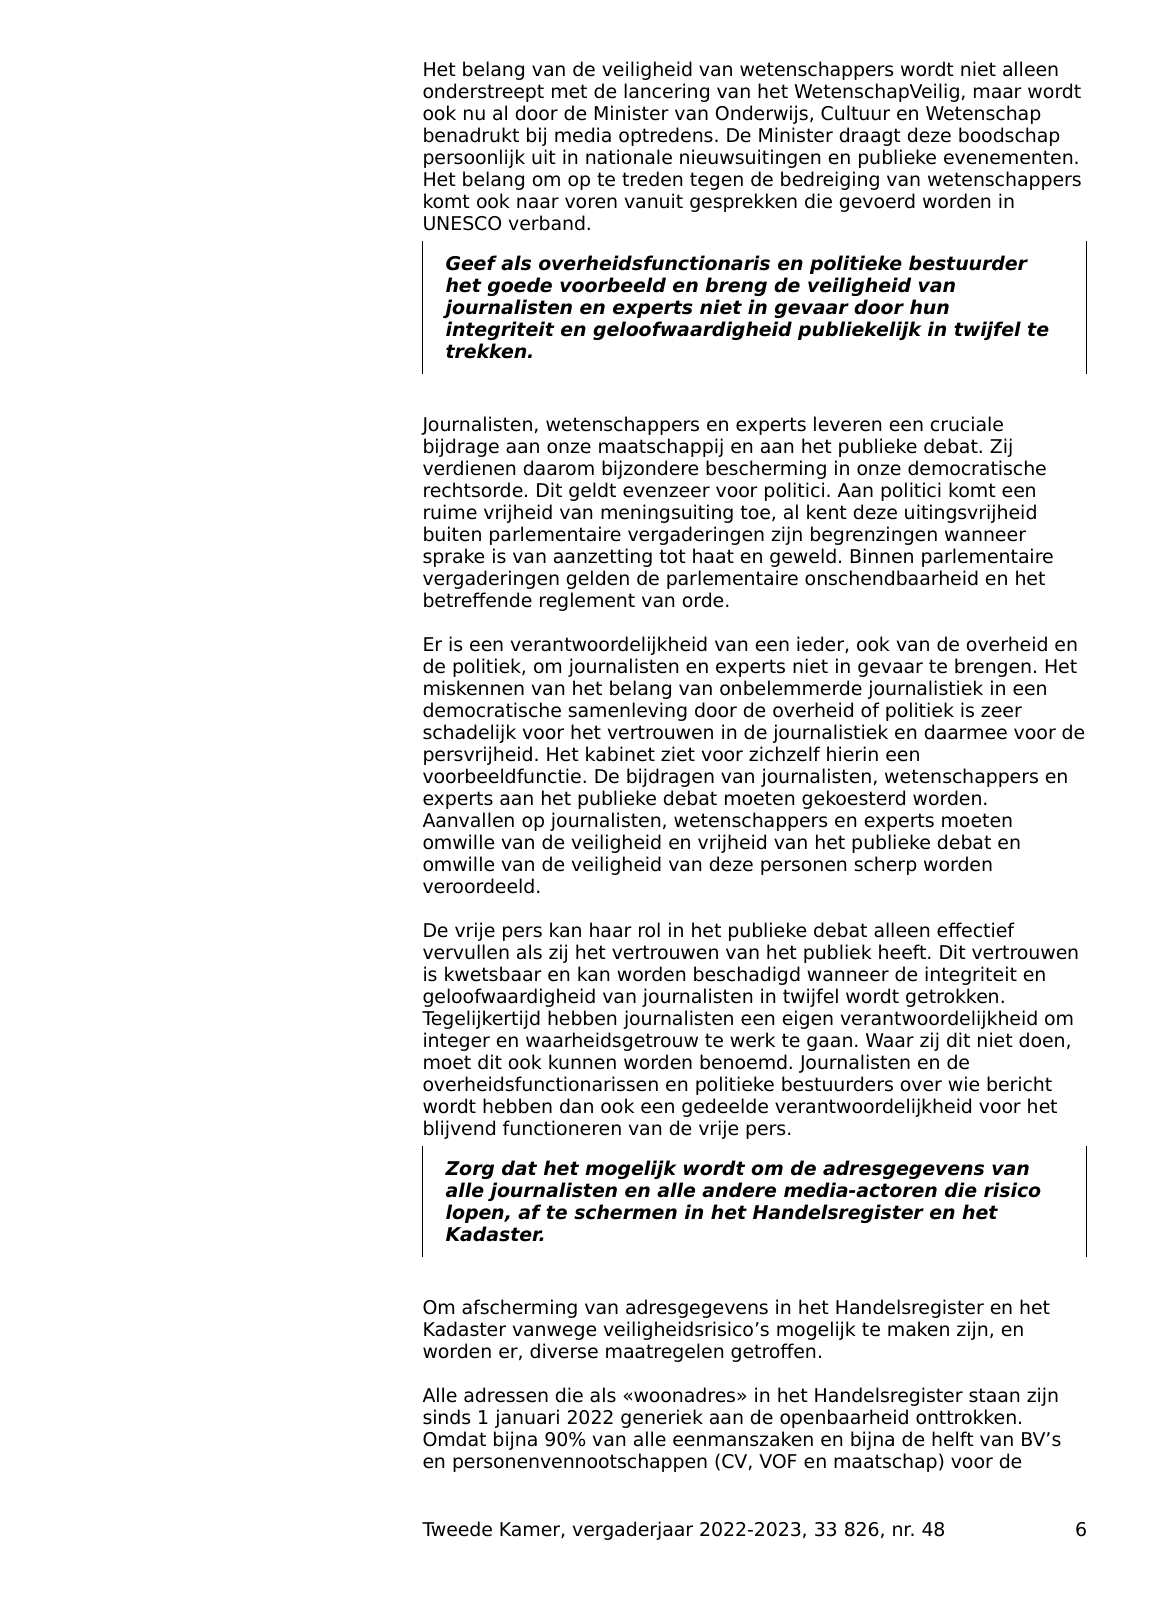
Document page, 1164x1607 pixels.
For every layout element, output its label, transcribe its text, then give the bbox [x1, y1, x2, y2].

text Journalisten, wetenschappers en experts leveren een cruciale bijdrage aan onze maatschappij en aan het publieke debat. Zij verdienen daarom bijzondere bescherming in onze democratische rechtsorde. Dit geldt evenzeer voor politici. Aan politici komt een ruime vrijheid van meningsuiting toe, al kent deze uitingsvrijheid buiten parlementaire vergaderingen zijn begrenzingen wanneer sprake is van aanzetting tot haat en geweld. Binnen parlementaire vergaderingen gelden de parlementaire onschendbaarheid en het betreffende reglement van orde. [422, 414, 1087, 612]
table_header Zorg dat het mogelijk wordt om de adresgegevens van alle journalisten en alle andere media-actoren die risico lopen, af te schermen in het Handelsregister en het Kadaster. [423, 1146, 1086, 1257]
table_header Geef als overheidsfunctionaris en politieke bestuurder het goede voorbeeld en breng de veiligheid van journalisten en experts niet in gevaar door hun integriteit en geloofwaardigheid publiekelijk in twijfel te trekken. [423, 241, 1086, 374]
text Het belang van de veiligheid van wetenschappers wordt niet alleen onderstreept met de lancering van het WetenschapVeilig, maar wordt ook nu al door de Minister van Onderwijs, Cultuur en Wetenschap benadrukt bij media optredens. De Minister draagt deze boodschap persoonlijk uit in nationale nieuwsuitingen en publieke evenementen. Het belang om op te treden tegen de bedreiging van wetenschappers komt ook naar voren vanuit gesprekken die gevoerd worden in UNESCO verband. [422, 59, 1087, 235]
text Om afscherming van adresgegevens in het Handelsregister en het Kadaster vanwege veiligheidsrisico’s mogelijk te maken zijn, en worden er, diverse maatregelen getroffen. [422, 1297, 1087, 1363]
text De vrije pers kan haar rol in het publieke debat alleen effectief vervullen als zij het vertrouwen van het publiek heeft. Dit vertrouwen is kwetsbaar en kan worden beschadigd wanneer de integriteit en geloofwaardigheid van journalisten in twijfel wordt getrokken. Tegelijkertijd hebben journalisten een eigen verantwoordelijkheid om integer en waarheidsgetrouw te werk te gaan. Waar zij dit niet doen, moet dit ook kunnen worden benoemd. Journalisten en de overheidsfunctionarissen en politieke bestuurders over wie bericht wordt hebben dan ook een gedeelde verantwoordelijkheid voor het blijvend functioneren van de vrije pers. [422, 920, 1087, 1140]
text Alle adressen die als «woonadres» in het Handelsregister staan zijn sinds 1 januari 2022 generiek aan de openbaarheid onttrokken. Omdat bijna 90% van alle eenmanszaken en bijna de helft van BV’s en personenvennootschappen (CV, VOF en maatschap) voor de [422, 1385, 1087, 1473]
text Er is een verantwoordelijkheid van een ieder, ook van de overheid en de politiek, om journalisten en experts niet in gevaar te brengen. Het miskennen van het belang van onbelemmerde journalistiek in een democratische samenleving door de overheid of politiek is zeer schadelijk voor het vertrouwen in de journalistiek en daarmee voor de persvrijheid. Het kabinet ziet voor zichzelf hierin een voorbeeldfunctie. De bijdragen van journalisten, wetenschappers en experts aan het publieke debat moeten gekoesterd worden. Aanvallen op journalisten, wetenschappers en experts moeten omwille van de veiligheid en vrijheid van het publieke debat en omwille van de veiligheid van deze personen scherp worden veroordeeld. [422, 634, 1087, 898]
